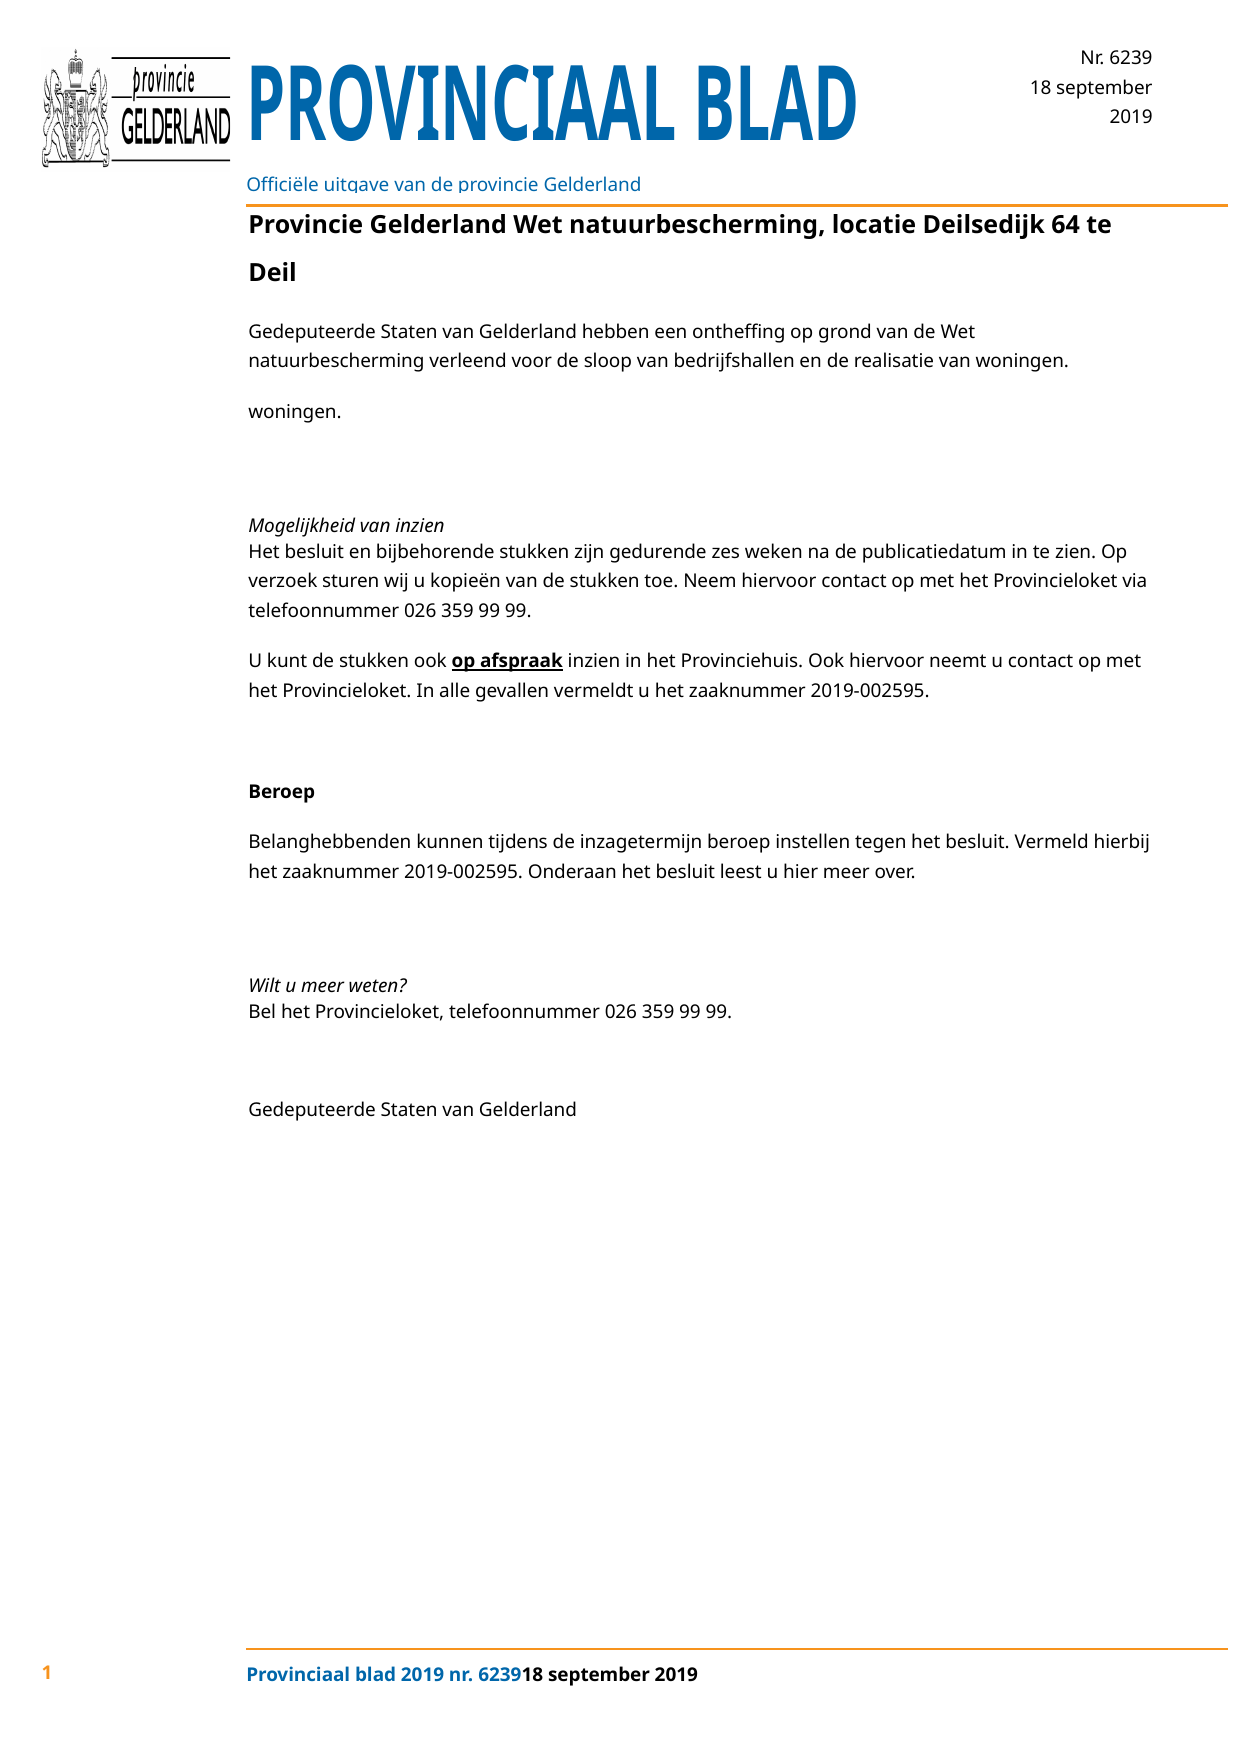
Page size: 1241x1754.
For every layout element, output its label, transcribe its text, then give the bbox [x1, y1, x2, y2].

text Wilt u meer weten? [248, 972, 1152, 998]
text Belanghebbenden kunnen tijdens de inzagetermijn beroep instellen tegen het besluit. Vermeld hierbij het zaaknummer 2019-002595. Onderaan het besluit leest u hier meer over. [248, 828, 1152, 884]
text Provincie Gelderland Wet natuurbescherming, locatie Deilsedijk 64 te Deil [248, 207, 1152, 288]
text Mogelijkheid van inzien [248, 512, 1152, 538]
text U kunt de stukken ook op afspraak inzien in het Provinciehuis. Ook hiervoor neemt u contact op met het Provincieloket. In alle gevallen vermeldt u het zaaknummer 2019-002595. [248, 648, 1152, 703]
text Beroep [248, 778, 1152, 804]
text Het besluit en bijbehorende stukken zijn gedurende zes weken na de publicatiedatum in te zien. Op verzoek sturen wij u kopieën van de stukken toe. Neem hiervoor contact op met het Provincieloket via telefoonnummer 026 359 99 99. [248, 538, 1152, 623]
text Gedeputeerde Staten van Gelderland [248, 1096, 1152, 1122]
text Bel het Provincieloket, telefoonnummer 026 359 99 99. [248, 998, 1152, 1024]
text Gedeputeerde Staten van Gelderland hebben een ontheffing op grond van de Wet natuurbescherming verleend voor de sloop van bedrijfshallen en de realisatie van woningen. [248, 318, 1152, 373]
picture [41, 47, 231, 172]
text woningen. [248, 398, 1152, 424]
